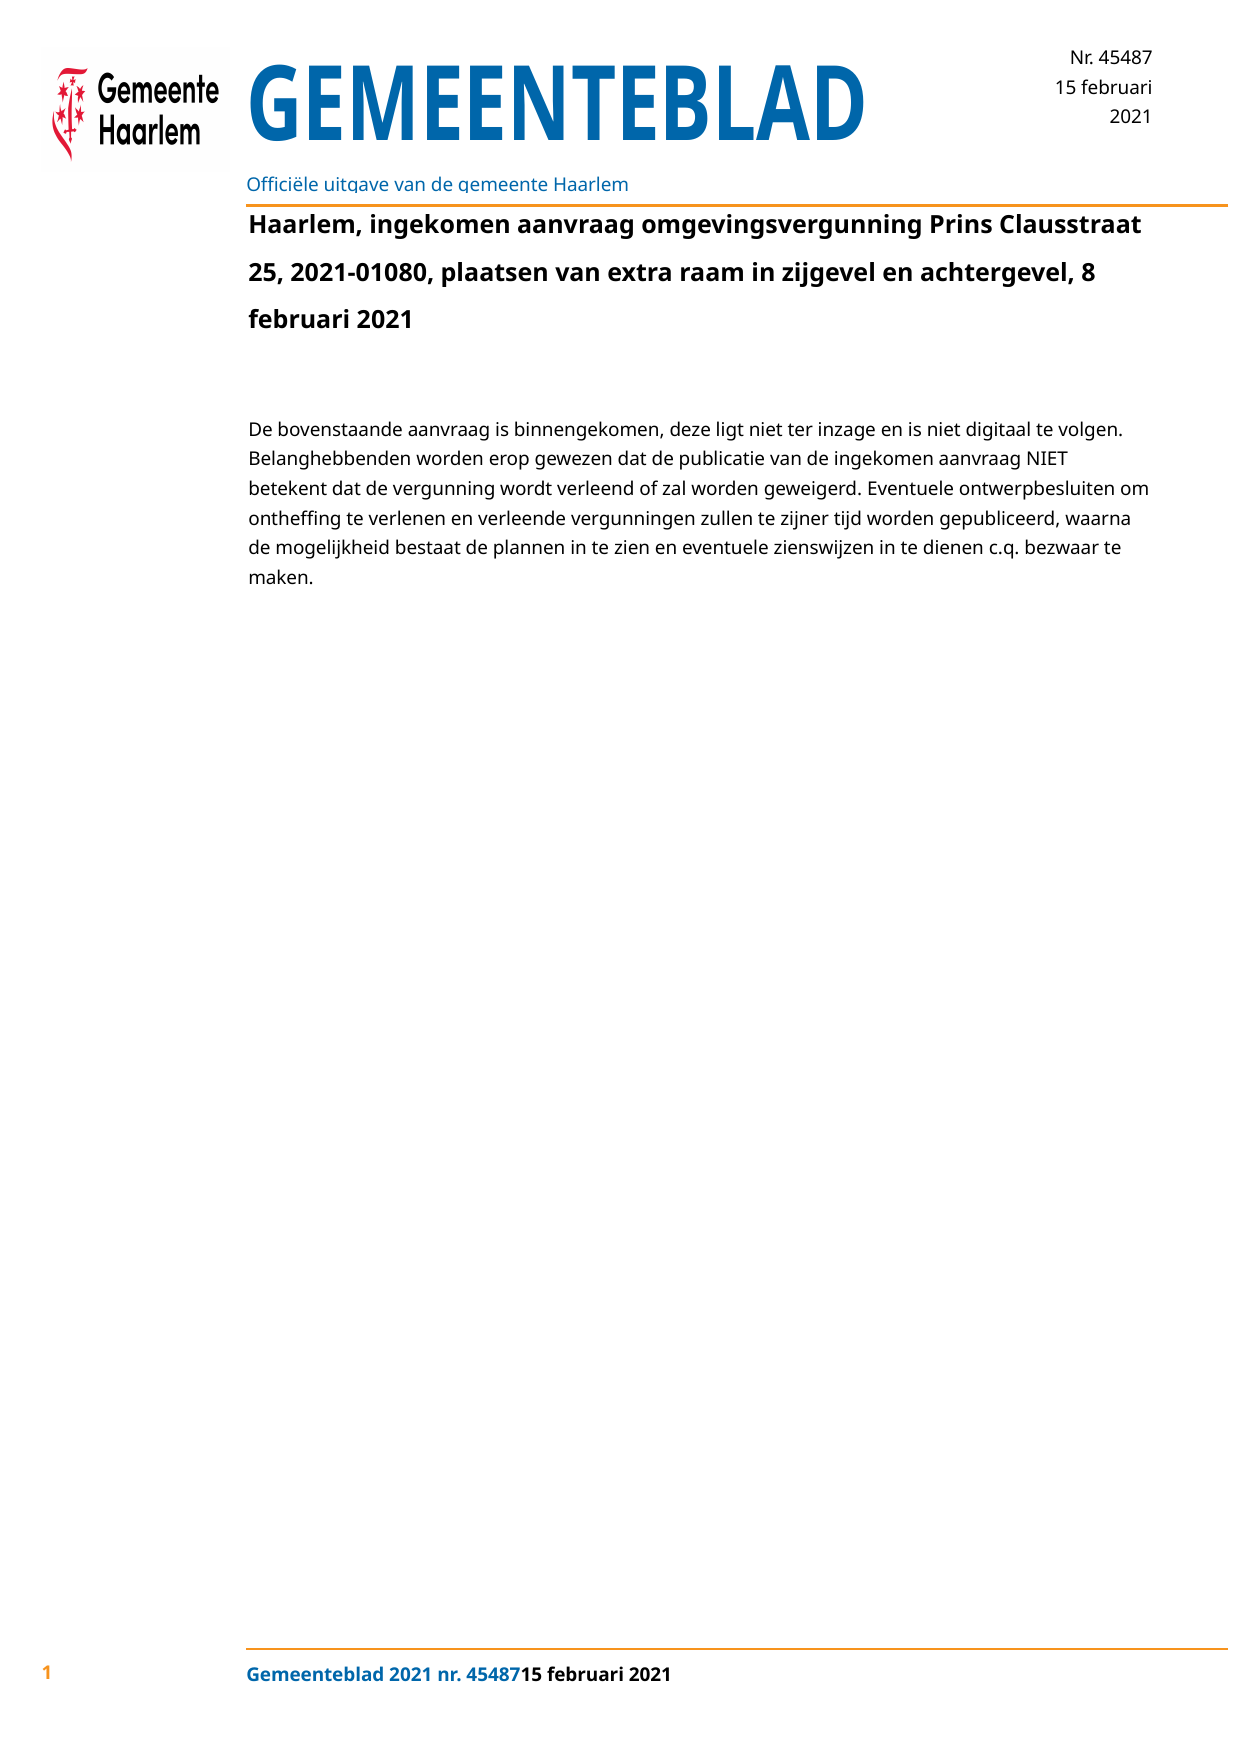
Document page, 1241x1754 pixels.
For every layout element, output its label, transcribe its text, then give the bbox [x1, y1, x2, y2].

picture [41, 47, 231, 172]
text De bovenstaande aanvraag is binnengekomen, deze ligt niet ter inzage en is niet digitaal te volgen. Belanghebbenden worden erop gewezen dat de publicatie van de ingekomen aanvraag NIET betekent dat de vergunning wordt verleend of zal worden geweigerd. Eventuele ontwerpbesluiten om ontheffing te verlenen en verleende vergunningen zullen te zijner tijd worden gepubliceerd, waarna de mogelijkheid bestaat de plannen in te zien en eventuele zienswijzen in te dienen c.q. bezwaar te maken. [248, 416, 1152, 589]
text Haarlem, ingekomen aanvraag omgevingsvergunning Prins Clausstraat 25, 2021-01080, plaatsen van extra raam in zijgevel en achtergevel, 8 februari 2021 [248, 207, 1152, 336]
